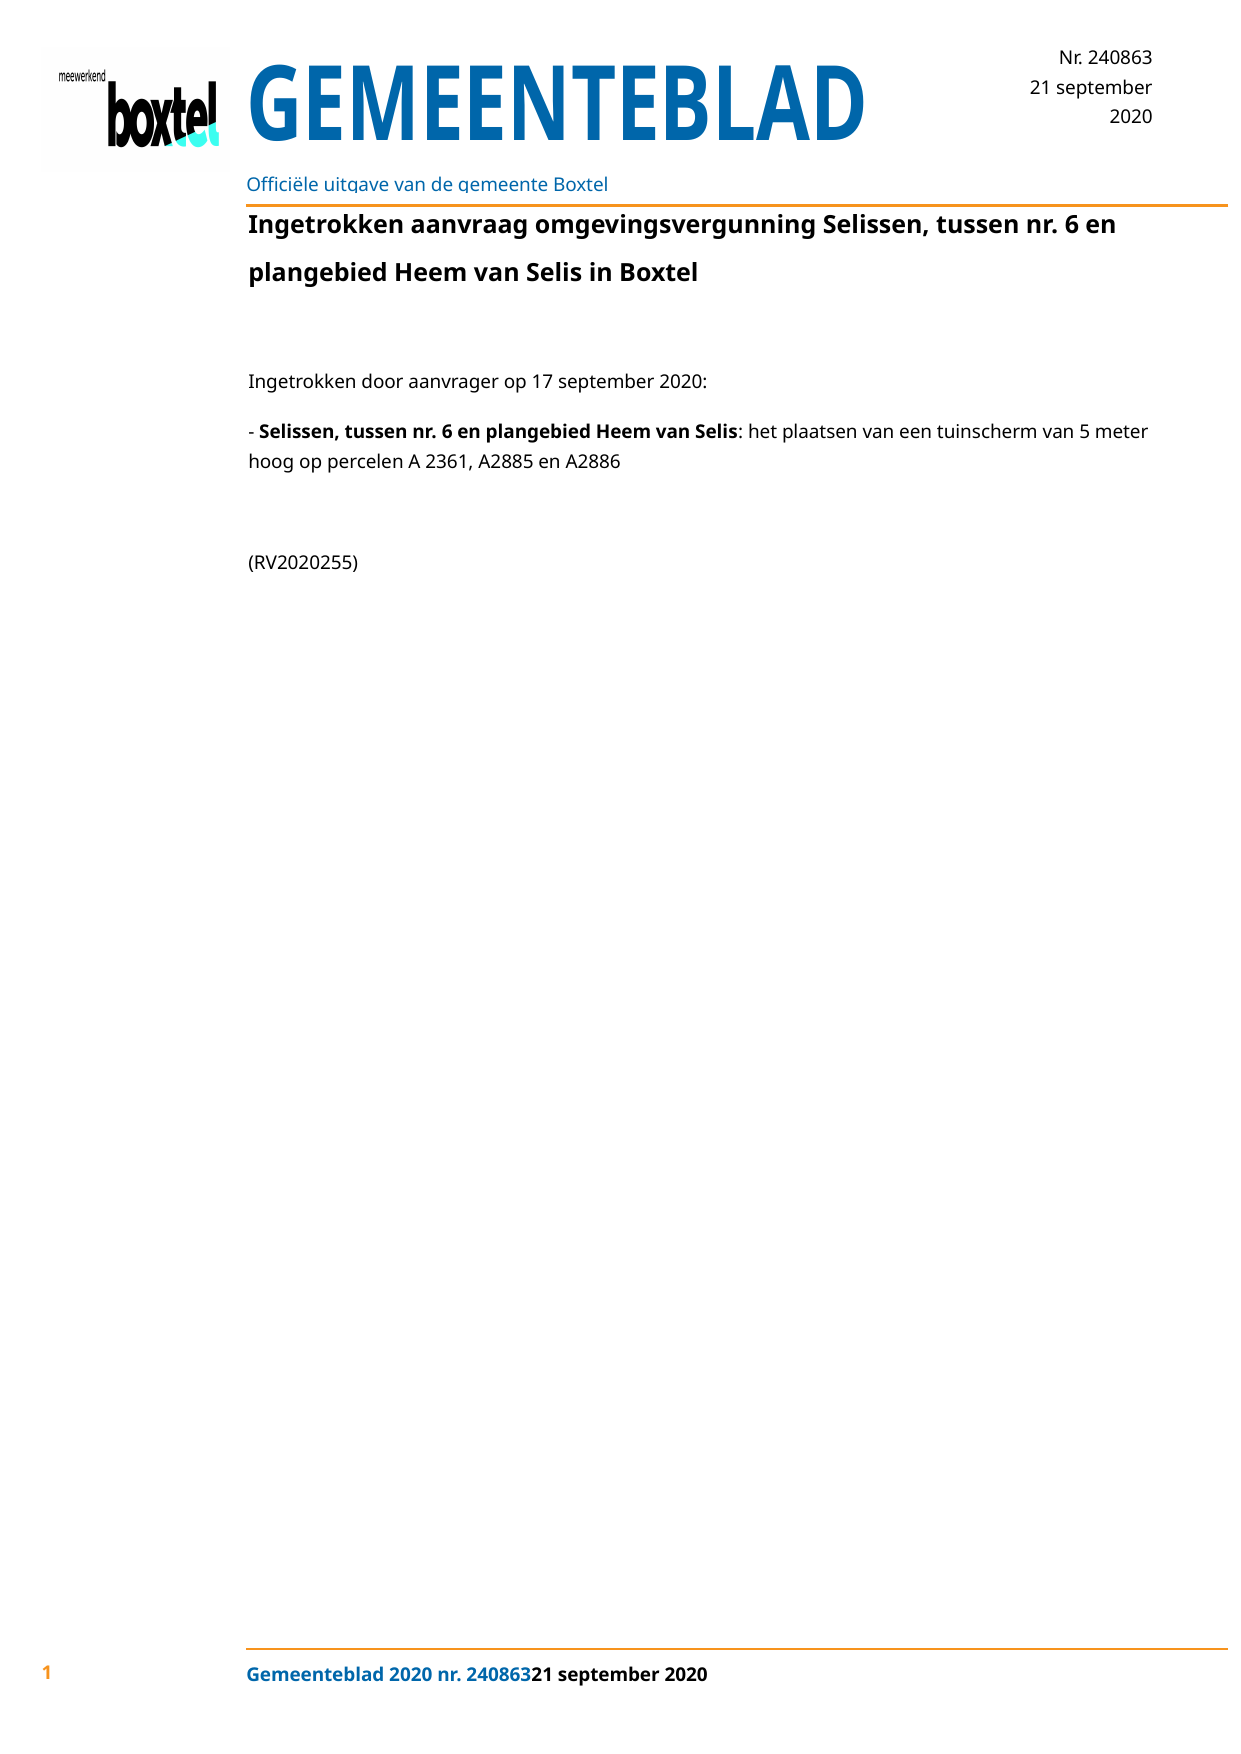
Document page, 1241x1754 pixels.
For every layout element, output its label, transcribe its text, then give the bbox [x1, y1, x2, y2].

picture [41, 47, 231, 172]
text Ingetrokken door aanvrager op 17 september 2020: [248, 368, 1152, 394]
text Ingetrokken aanvraag omgevingsvergunning Selissen, tussen nr. 6 en plangebied Heem van Selis in Boxtel [248, 207, 1152, 288]
text - Selissen, tussen nr. 6 en plangebied Heem van Selis: het plaatsen van een tuinscherm van 5 meter hoog op percelen A 2361, A2885 en A2886 [248, 419, 1152, 474]
text (RV2020255) [248, 549, 1152, 575]
